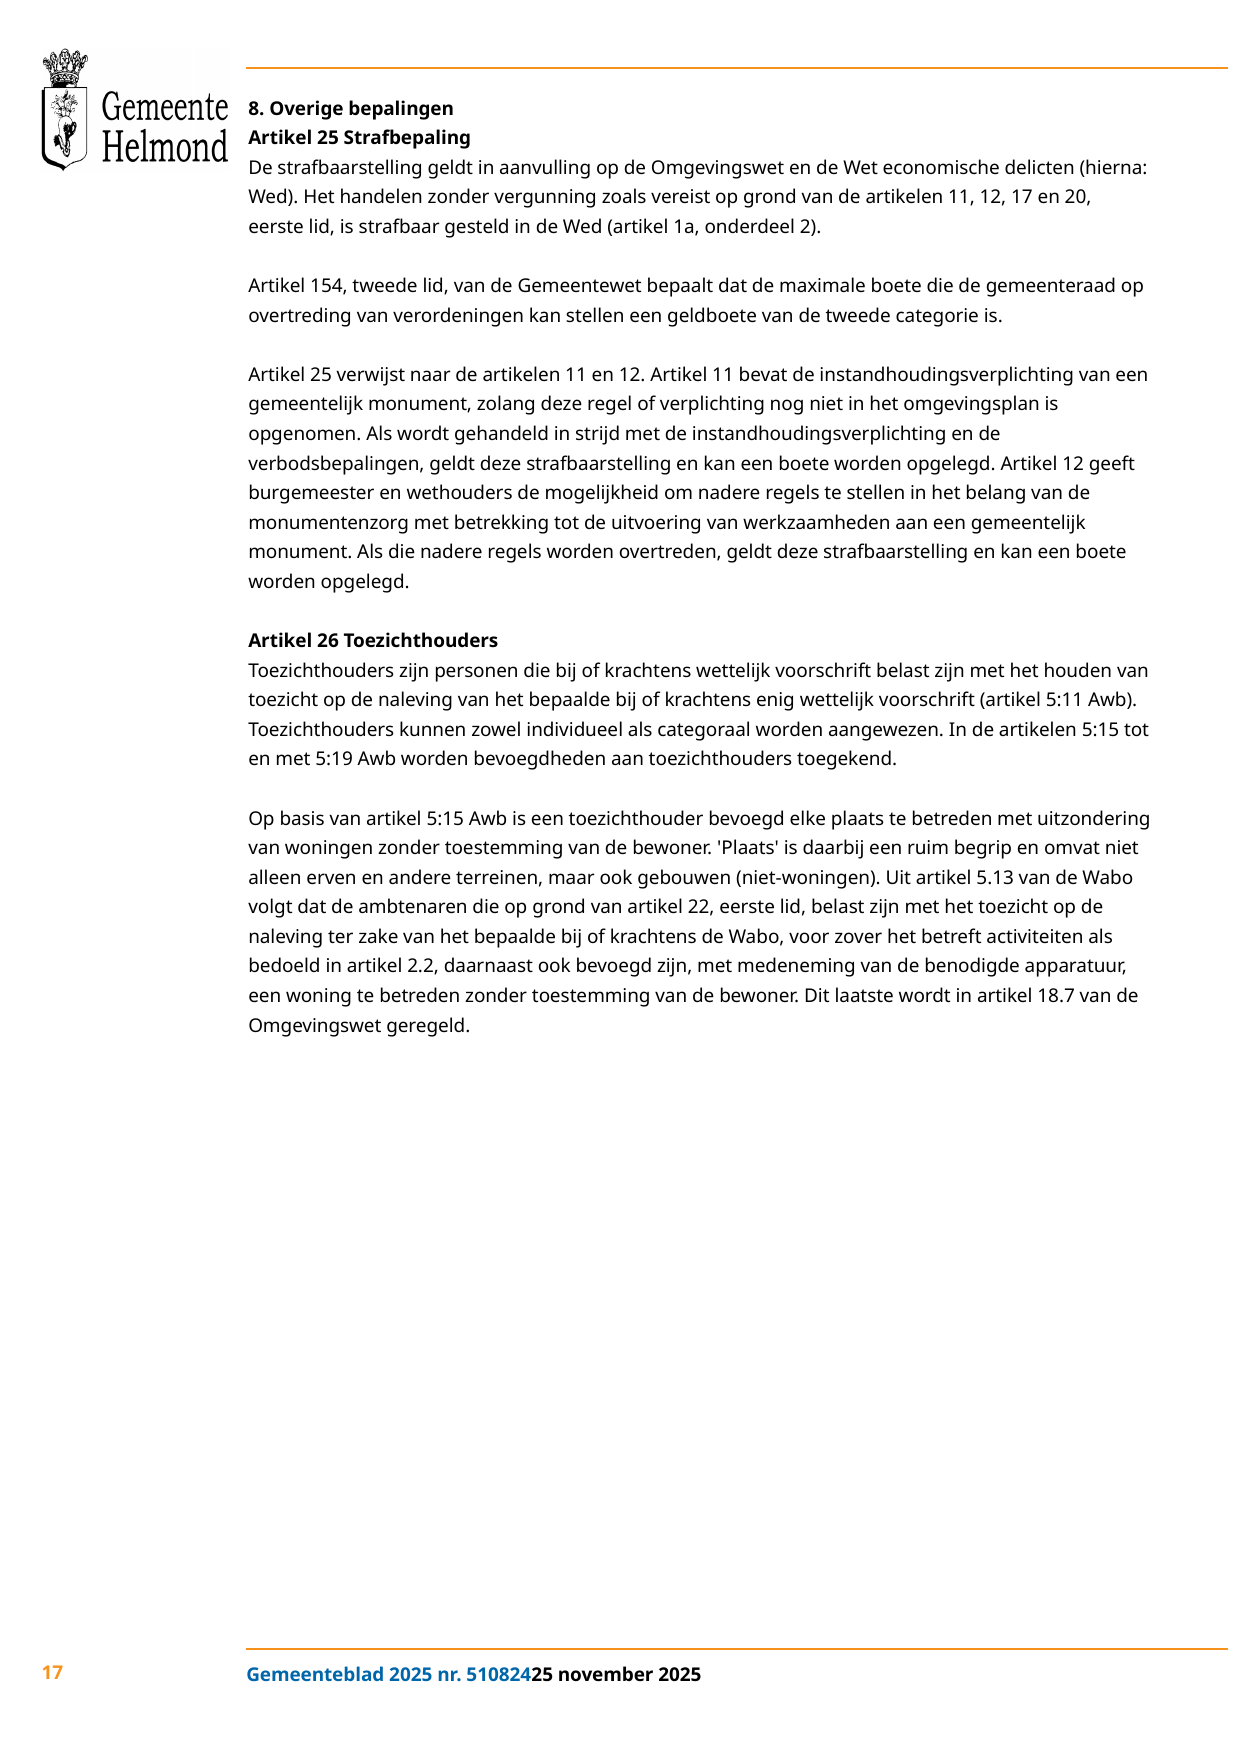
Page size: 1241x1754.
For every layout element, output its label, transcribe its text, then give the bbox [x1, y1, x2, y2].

text Toezichthouders zijn personen die bij of krachtens wettelijk voorschrift belast zijn met het houden van toezicht op de naleving van het bepaalde bij of krachtens enig wettelijk voorschrift (artikel 5:11 Awb). Toezichthouders kunnen zowel individueel als categoraal worden aangewezen. In de artikelen 5:15 tot en met 5:19 Awb worden bevoegdheden aan toezichthouders toegekend. [248, 657, 1152, 771]
text De strafbaarstelling geldt in aanvulling op de Omgevingswet en de Wet economische delicten (hierna: Wed). Het handelen zonder vergunning zoals vereist op grond van de artikelen 11, 12, 17 en 20, eerste lid, is strafbaar gesteld in de Wed (artikel 1a, onderdeel 2). [248, 154, 1152, 239]
text Artikel 154, tweede lid, van de Gemeentewet bepaalt dat de maximale boete die de gemeenteraad op overtreding van verordeningen kan stellen een geldboete van de tweede categorie is. [248, 272, 1152, 328]
text 8. Overige bepalingen [248, 95, 1152, 121]
text Artikel 25 verwijst naar de artikelen 11 en 12. Artikel 11 bevat de instandhoudingsverplichting van een gemeentelijk monument, zolang deze regel of verplichting nog niet in het omgevingsplan is opgenomen. Als wordt gehandeld in strijd met de instandhoudingsverplichting en de verbodsbepalingen, geldt deze strafbaarstelling en kan een boete worden opgelegd. Artikel 12 geeft burgemeester en wethouders de mogelijkheid om nadere regels te stellen in het belang van de monumentenzorg met betrekking tot de uitvoering van werkzaamheden aan een gemeentelijk monument. Als die nadere regels worden overtreden, geldt deze strafbaarstelling en kan een boete worden opgelegd. [248, 361, 1152, 594]
text Artikel 25 Strafbepaling [248, 124, 1152, 150]
picture [41, 47, 231, 172]
text Artikel 26 Toezichthouders [248, 627, 1152, 653]
text Op basis van artikel 5:15 Awb is een toezichthouder bevoegd elke plaats te betreden met uitzondering van woningen zonder toestemming van de bewoner. 'Plaats' is daarbij een ruim begrip en omvat niet alleen erven en andere terreinen, maar ook gebouwen (niet-woningen). Uit artikel 5.13 van de Wabo volgt dat de ambtenaren die op grond van artikel 22, eerste lid, belast zijn met het toezicht op de naleving ter zake van het bepaalde bij of krachtens de Wabo, voor zover het betreft activiteiten als bedoeld in artikel 2.2, daarnaast ook bevoegd zijn, met medeneming van de benodigde apparatuur, een woning te betreden zonder toestemming van de bewoner. Dit laatste wordt in artikel 18.7 van de Omgevingswet geregeld. [248, 805, 1152, 1038]
